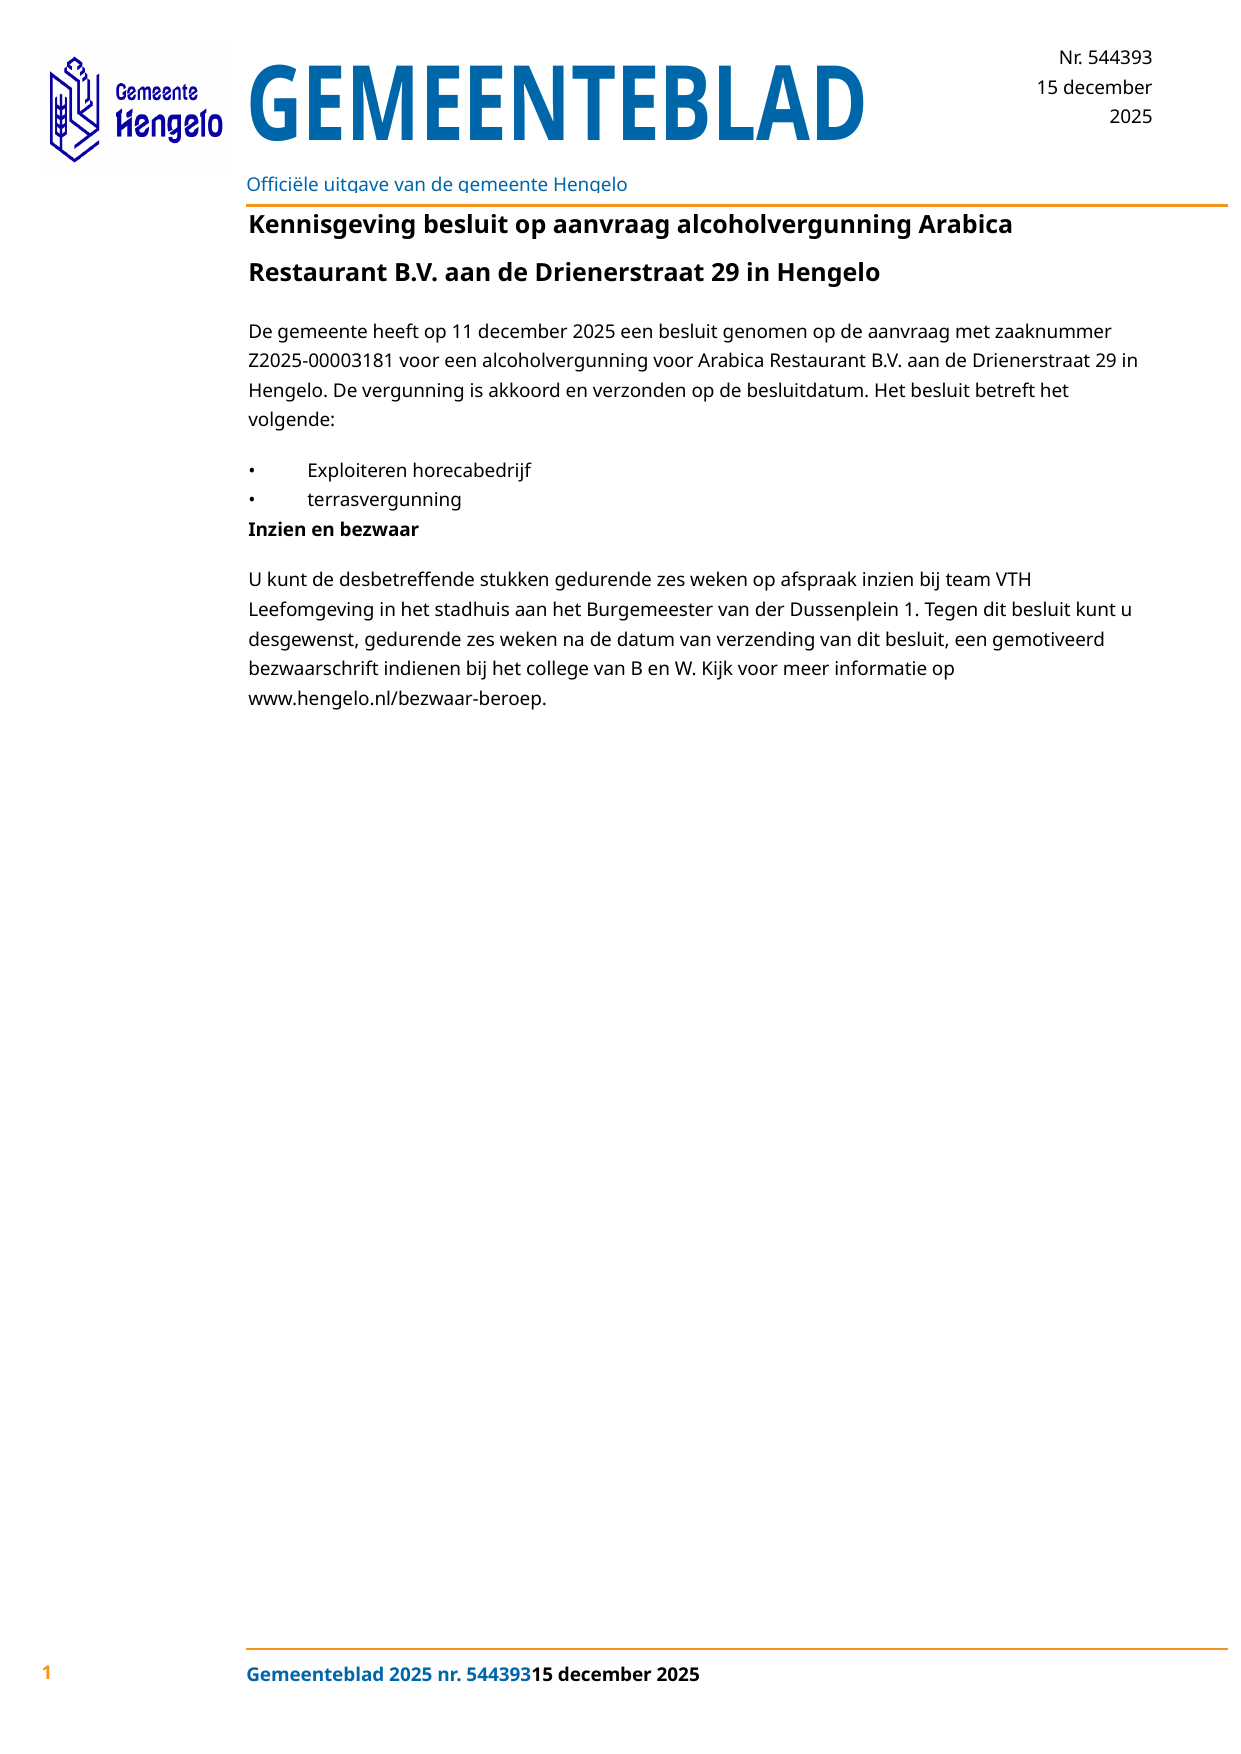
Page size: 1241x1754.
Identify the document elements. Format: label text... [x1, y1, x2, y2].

text Kennisgeving besluit op aanvraag alcoholvergunning Arabica Restaurant B.V. aan de Drienerstraat 29 in Hengelo [248, 207, 1152, 288]
text Inzien en bezwaar [248, 516, 1152, 542]
list Exploiteren horecabedrijf [248, 457, 1152, 483]
picture [41, 47, 231, 172]
text U kunt de desbetreffende stukken gedurende zes weken op afspraak inzien bij team VTH Leefomgeving in het stadhuis aan het Burgemeester van der Dussenplein 1. Tegen dit besluit kunt u desgewenst, gedurende zes weken na de datum van verzending van dit besluit, een gemotiveerd bezwaarschrift indienen bij het college van B en W. Kijk voor meer informatie op www.hengelo.nl/bezwaar-beroep. [248, 567, 1152, 711]
text De gemeente heeft op 11 december 2025 een besluit genomen op de aanvraag met zaaknummer Z2025-00003181 voor een alcoholvergunning voor Arabica Restaurant B.V. aan de Drienerstraat 29 in Hengelo. De vergunning is akkoord en verzonden op de besluitdatum. Het besluit betreft het volgende: [248, 318, 1152, 432]
list terrasvergunning [248, 487, 1152, 512]
